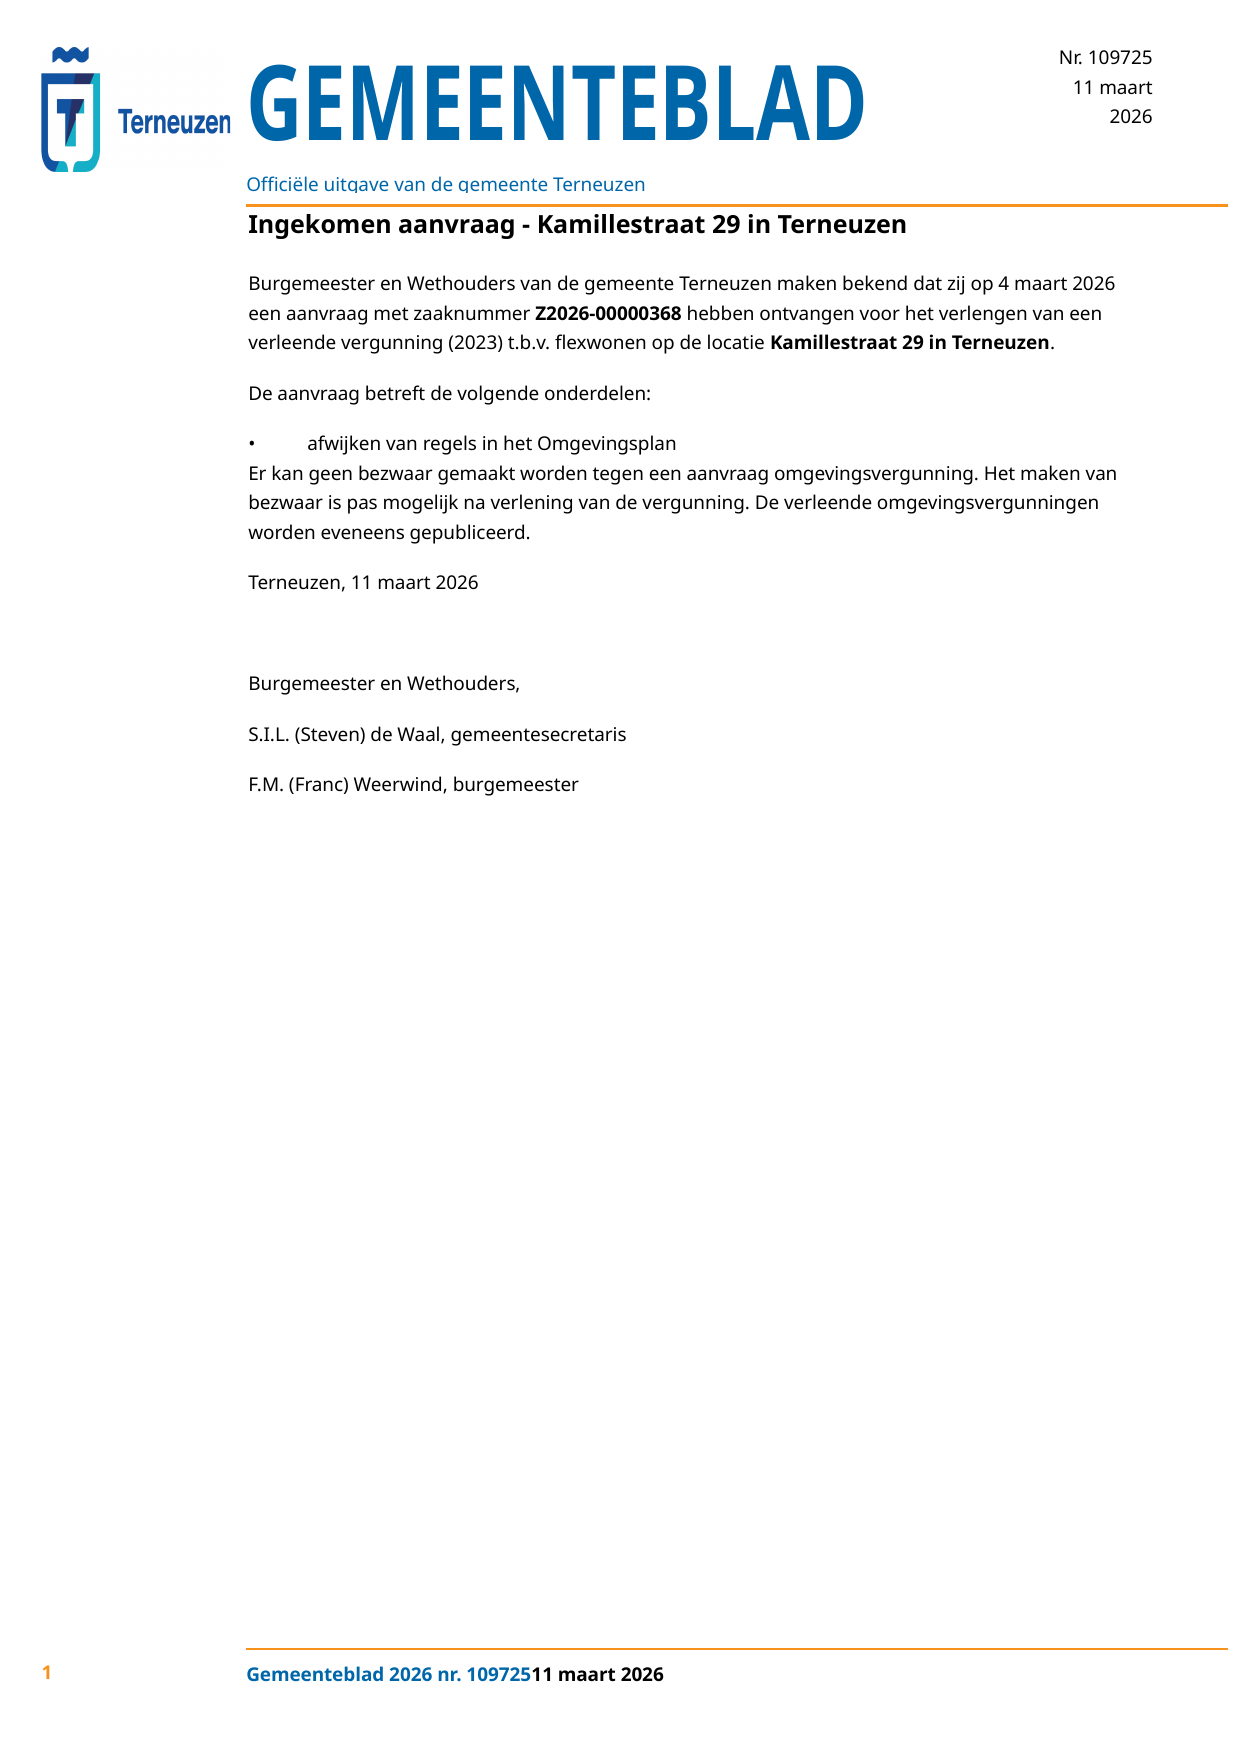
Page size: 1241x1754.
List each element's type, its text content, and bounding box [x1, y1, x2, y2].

text F.M. (Franc) Weerwind, burgemeester [248, 771, 1152, 797]
text S.I.L. (Steven) de Waal, gemeentesecretaris [248, 721, 1152, 746]
text Burgemeester en Wethouders van de gemeente Terneuzen maken bekend dat zij op 4 maart 2026 een aanvraag met zaaknummer Z2026-00000368 hebben ontvangen voor het verlengen van een verleende vergunning (2023) t.b.v. flexwonen op de locatie Kamillestraat 29 in Terneuzen. [248, 270, 1152, 355]
picture [41, 47, 231, 172]
text Er kan geen bezwaar gemaakt worden tegen een aanvraag omgevingsvergunning. Het maken van bezwaar is pas mogelijk na verlening van de vergunning. De verleende omgevingsvergunningen worden eveneens gepubliceerd. [248, 460, 1152, 545]
text Burgemeester en Wethouders, [248, 670, 1152, 696]
text Terneuzen, 11 maart 2026 [248, 569, 1152, 595]
text Ingekomen aanvraag - Kamillestraat 29 in Terneuzen [248, 207, 1152, 241]
text De aanvraag betreft de volgende onderdelen: [248, 380, 1152, 406]
list afwijken van regels in het Omgevingsplan [248, 430, 1152, 456]
